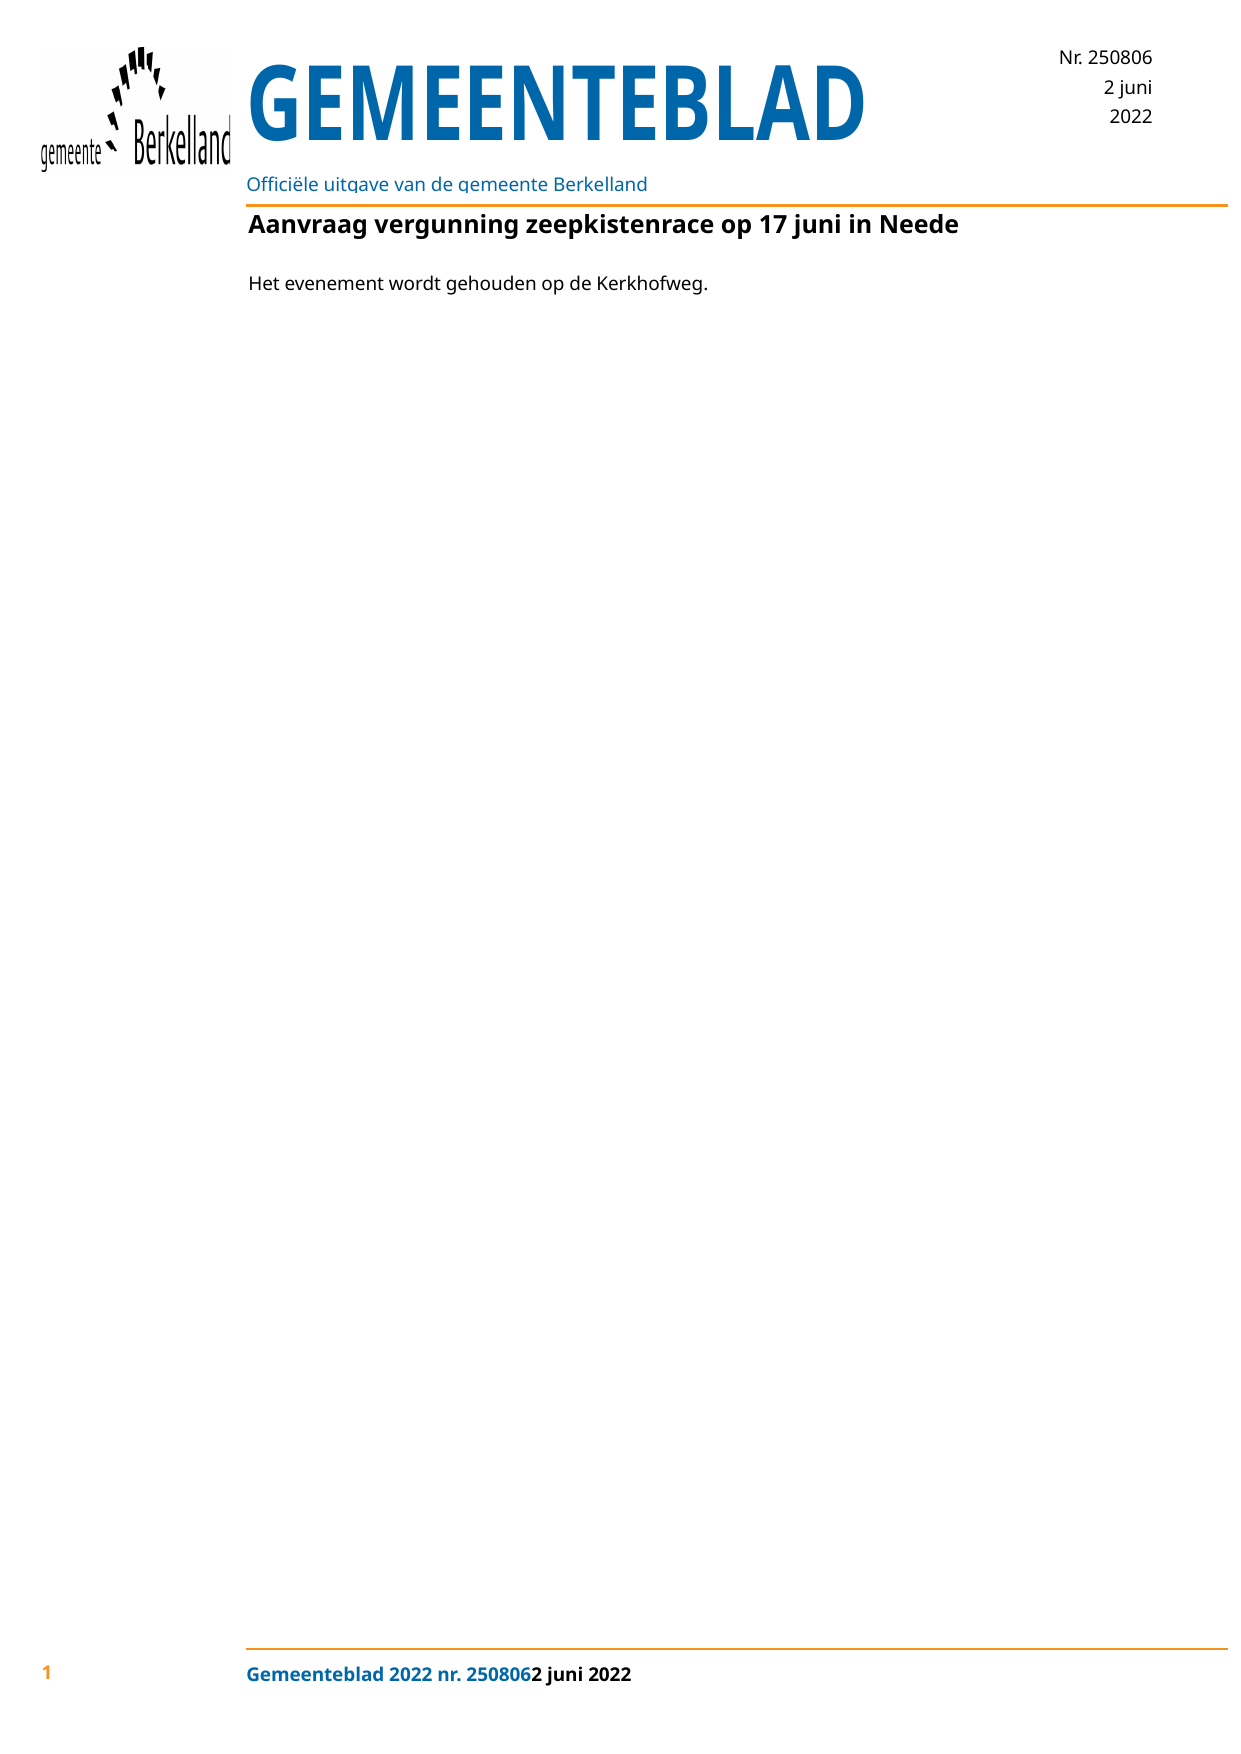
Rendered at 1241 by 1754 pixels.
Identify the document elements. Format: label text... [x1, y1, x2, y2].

text Aanvraag vergunning zeepkistenrace op 17 juni in Neede [248, 207, 1152, 241]
picture [41, 47, 231, 172]
text Het evenement wordt gehouden op de Kerkhofweg. [248, 270, 1152, 296]
